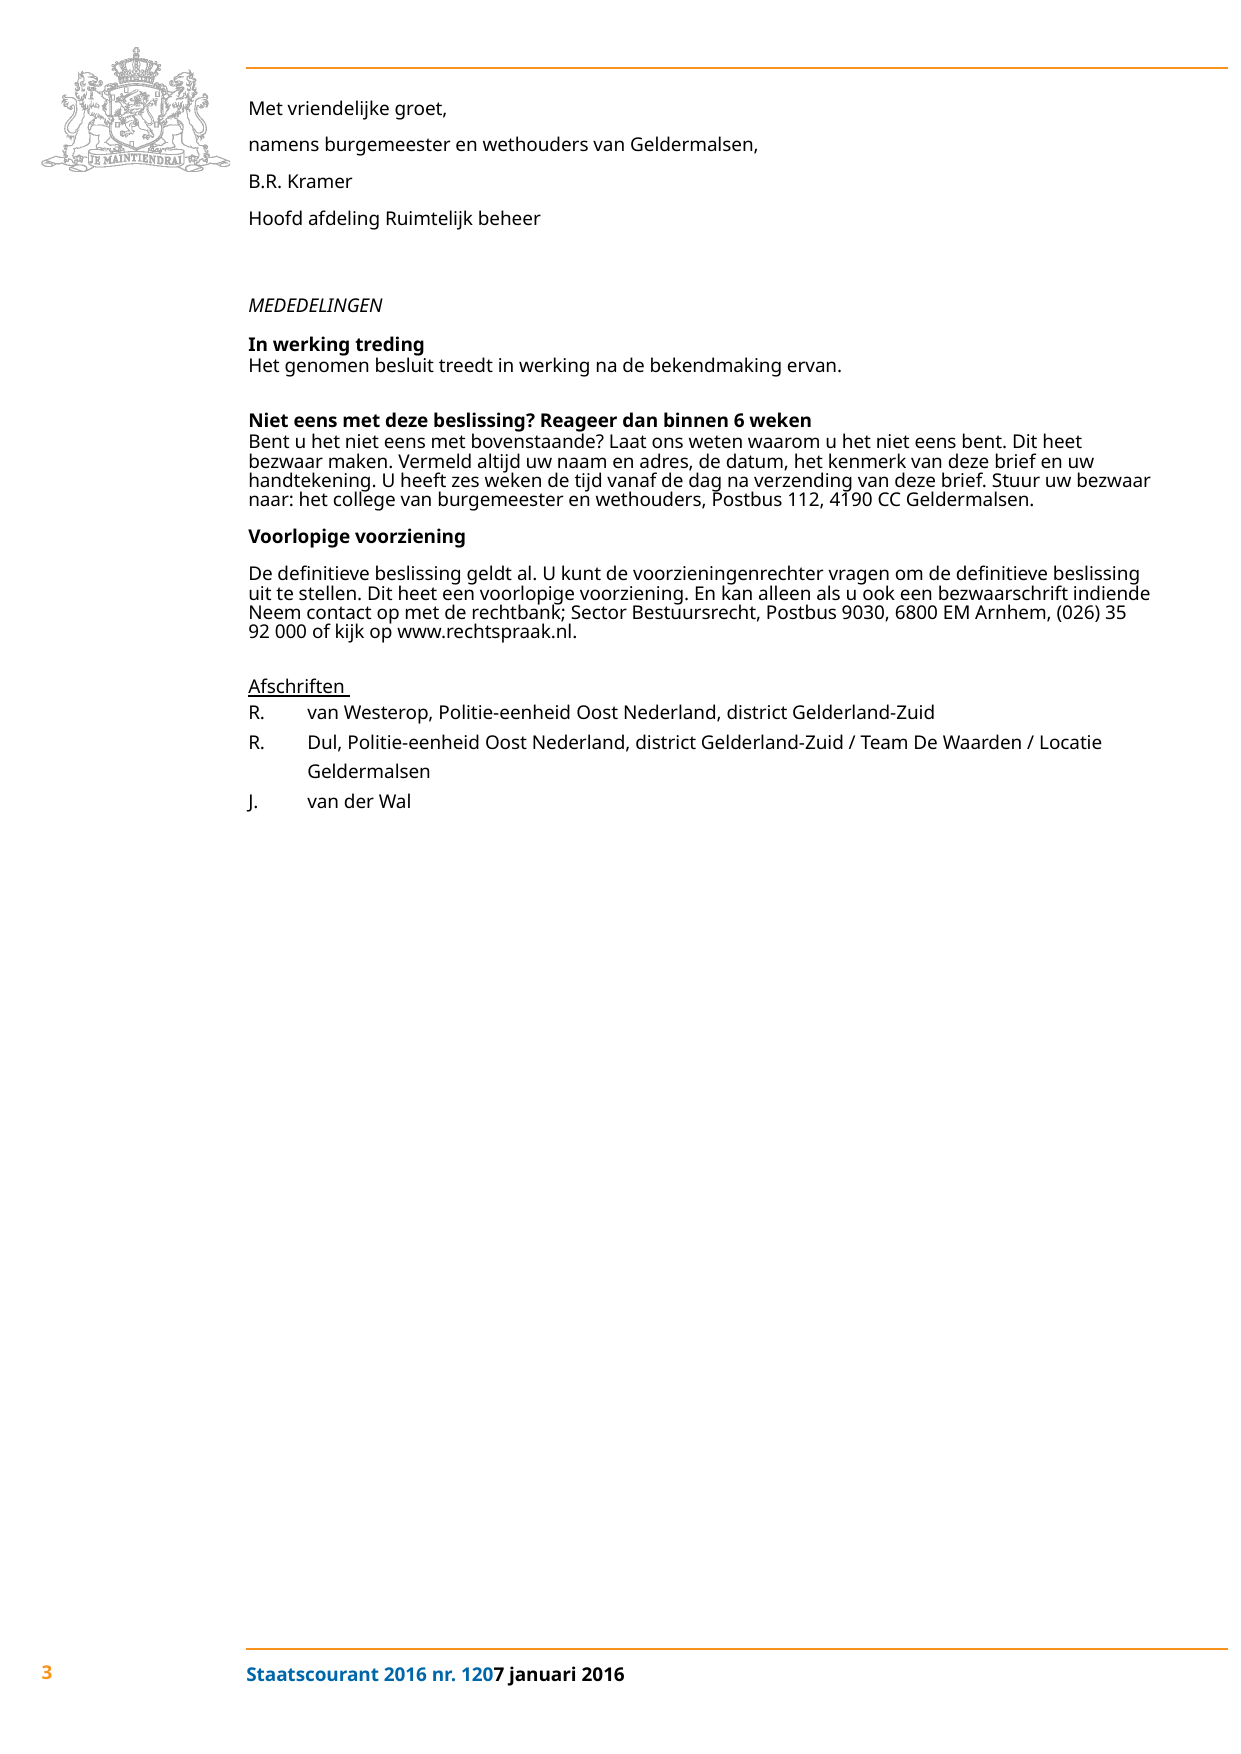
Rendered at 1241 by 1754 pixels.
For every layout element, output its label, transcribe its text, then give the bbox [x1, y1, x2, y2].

text Met vriendelijke groet, [248, 95, 1152, 121]
text namens burgemeester en wethouders van Geldermalsen, [248, 131, 1152, 157]
text Niet eens met deze beslissing? Reageer dan binnen 6 weken [248, 408, 1152, 433]
list van der Wal [248, 788, 1152, 814]
text Bent u het niet eens met bovenstaande? Laat ons weten waarom u het niet eens bent. Dit heet bezwaar maken. Vermeld altijd uw naam en adres, de datum, het kenmerk van deze brief en uw handtekening. U heeft zes weken de tijd vanaf de dag na verzending van deze brief. Stuur uw bezwaar naar: het college van burgemeester en wethouders, Postbus 112, 4190 CC Geldermalsen. [248, 433, 1152, 511]
text B.R. Kramer [248, 168, 1152, 194]
picture [41, 47, 231, 172]
text Voorlopige voorziening [248, 528, 1152, 547]
text Hoofd afdeling Ruimtelijk beheer [248, 205, 1152, 231]
text MEDEDELINGEN [248, 292, 1152, 318]
text In werking treding [248, 331, 1152, 357]
text De definitieve beslissing geldt al. U kunt de voorzieningenrechter vragen om de definitieve beslissing uit te stellen. Dit heet een voorlopige voorziening. En kan alleen als u ook een bezwaarschrift indiende Neem contact op met de rechtbank; Sector Bestuursrecht, Postbus 9030, 6800 EM Arnhem, (026) 35 92 000 of kijk op www.rechtspraak.nl. [248, 565, 1152, 642]
list Dul, Politie-eenheid Oost Nederland, district Gelderland-Zuid / Team De Waarden / Locatie Geldermalsen [248, 729, 1152, 784]
list van Westerop, Politie-eenheid Oost Nederland, district Gelderland-Zuid [248, 699, 1152, 725]
text Afschriften [248, 673, 1152, 699]
text Het genomen besluit treedt in werking na de bekendmaking ervan. [248, 357, 1152, 376]
